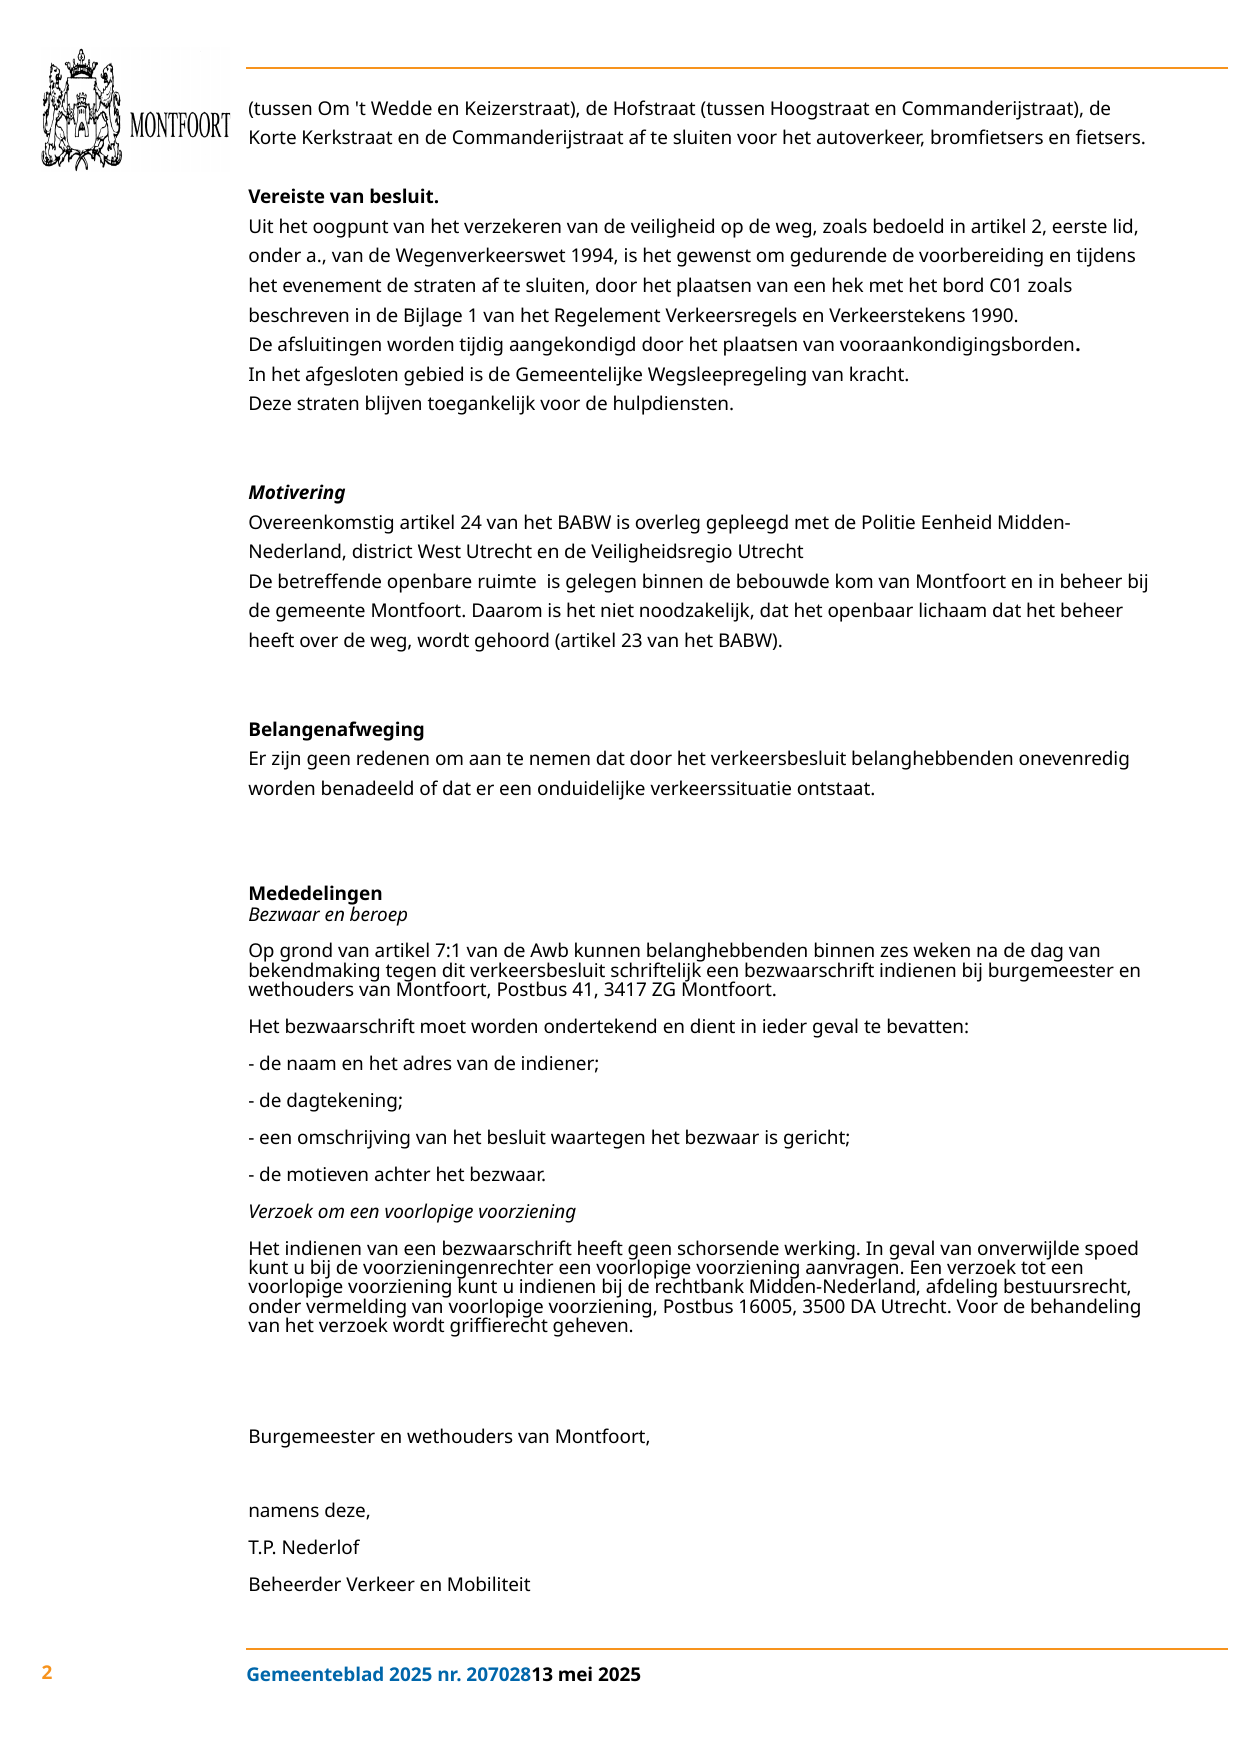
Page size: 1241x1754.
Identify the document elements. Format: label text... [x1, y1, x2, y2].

text T.P. Nederlof [248, 1539, 1152, 1558]
text Uit het oogpunt van het verzekeren van de veiligheid op de weg, zoals bedoeld in artikel 2, eerste lid, onder a., van de Wegenverkeerswet 1994, is het gewenst om gedurende de voorbereiding en tijdens het evenement de straten af te sluiten, door het plaatsen van een hek met het bord C01 zoals beschreven in de Bijlage 1 van het Regelement Verkeersregels en Verkeerstekens 1990. [248, 213, 1152, 328]
text In het afgesloten gebied is de Gemeentelijke Wegsleepregeling van kracht. [248, 361, 1152, 387]
text (tussen Om 't Wedde en Keizerstraat), de Hofstraat (tussen Hoogstraat en Commanderijstraat), de Korte Kerkstraat en de Commanderijstraat af te sluiten voor het autoverkeer, bromfietsers en fietsers. [248, 95, 1152, 150]
text Overeenkomstig artikel 24 van het BABW is overleg gepleegd met de Politie Eenheid Midden-Nederland, district West Utrecht en de Veiligheidsregio Utrecht [248, 509, 1152, 564]
text namens deze, [248, 1502, 1152, 1521]
text Verzoek om een voorlopige voorziening [248, 1203, 1152, 1222]
text Deze straten blijven toegankelijk voor de hulpdiensten. [248, 391, 1152, 416]
text Beheerder Verkeer en Mobiliteit [248, 1576, 1152, 1595]
text Burgemeester en wethouders van Montfoort, [248, 1428, 1152, 1447]
text - een omschrijving van het besluit waartegen het bezwaar is gericht; [248, 1129, 1152, 1148]
text - de motieven achter het bezwaar. [248, 1166, 1152, 1185]
text Het bezwaarschrift moet worden ondertekend en dient in ieder geval te bevatten: [248, 1018, 1152, 1037]
text Belangenafweging [248, 716, 1152, 742]
text Er zijn geen redenen om aan te nemen dat door het verkeersbesluit belanghebbenden onevenredig worden benadeeld of dat er een onduidelijke verkeerssituatie ontstaat. [248, 746, 1152, 801]
picture [41, 47, 231, 172]
text - de naam en het adres van de indiener; [248, 1055, 1152, 1074]
text Motivering [248, 479, 1152, 505]
text Mededelingen [248, 880, 1152, 906]
text Het indienen van een bezwaarschrift heeft geen schorsende werking. In geval van onverwijlde spoed kunt u bij de voorzieningenrechter een voorlopige voorziening aanvragen. Een verzoek tot een voorlopige voorziening kunt u indienen bij de rechtbank Midden-Nederland, afdeling bestuursrecht, onder vermelding van voorlopige voorziening, Postbus 16005, 3500 DA Utrecht. Voor de behandeling van het verzoek wordt griffierecht geheven. [248, 1240, 1152, 1336]
text De afsluitingen worden tijdig aangekondigd door het plaatsen van vooraankondigingsborden. [248, 331, 1152, 357]
text De betreffende openbare ruimte is gelegen binnen de bebouwde kom van Montfoort en in beheer bij de gemeente Montfoort. Daarom is het niet noodzakelijk, dat het openbaar lichaam dat het beheer heeft over de weg, wordt gehoord (artikel 23 van het BABW). [248, 568, 1152, 653]
text Bezwaar en beroep [248, 906, 1152, 925]
text Vereiste van besluit. [248, 183, 1152, 209]
text Op grond van artikel 7:1 van de Awb kunnen belanghebbenden binnen zes weken na de dag van bekendmaking tegen dit verkeersbesluit schriftelijk een bezwaarschrift indienen bij burgemeester en wethouders van Montfoort, Postbus 41, 3417 ZG Montfoort. [248, 942, 1152, 1000]
text - de dagtekening; [248, 1092, 1152, 1111]
